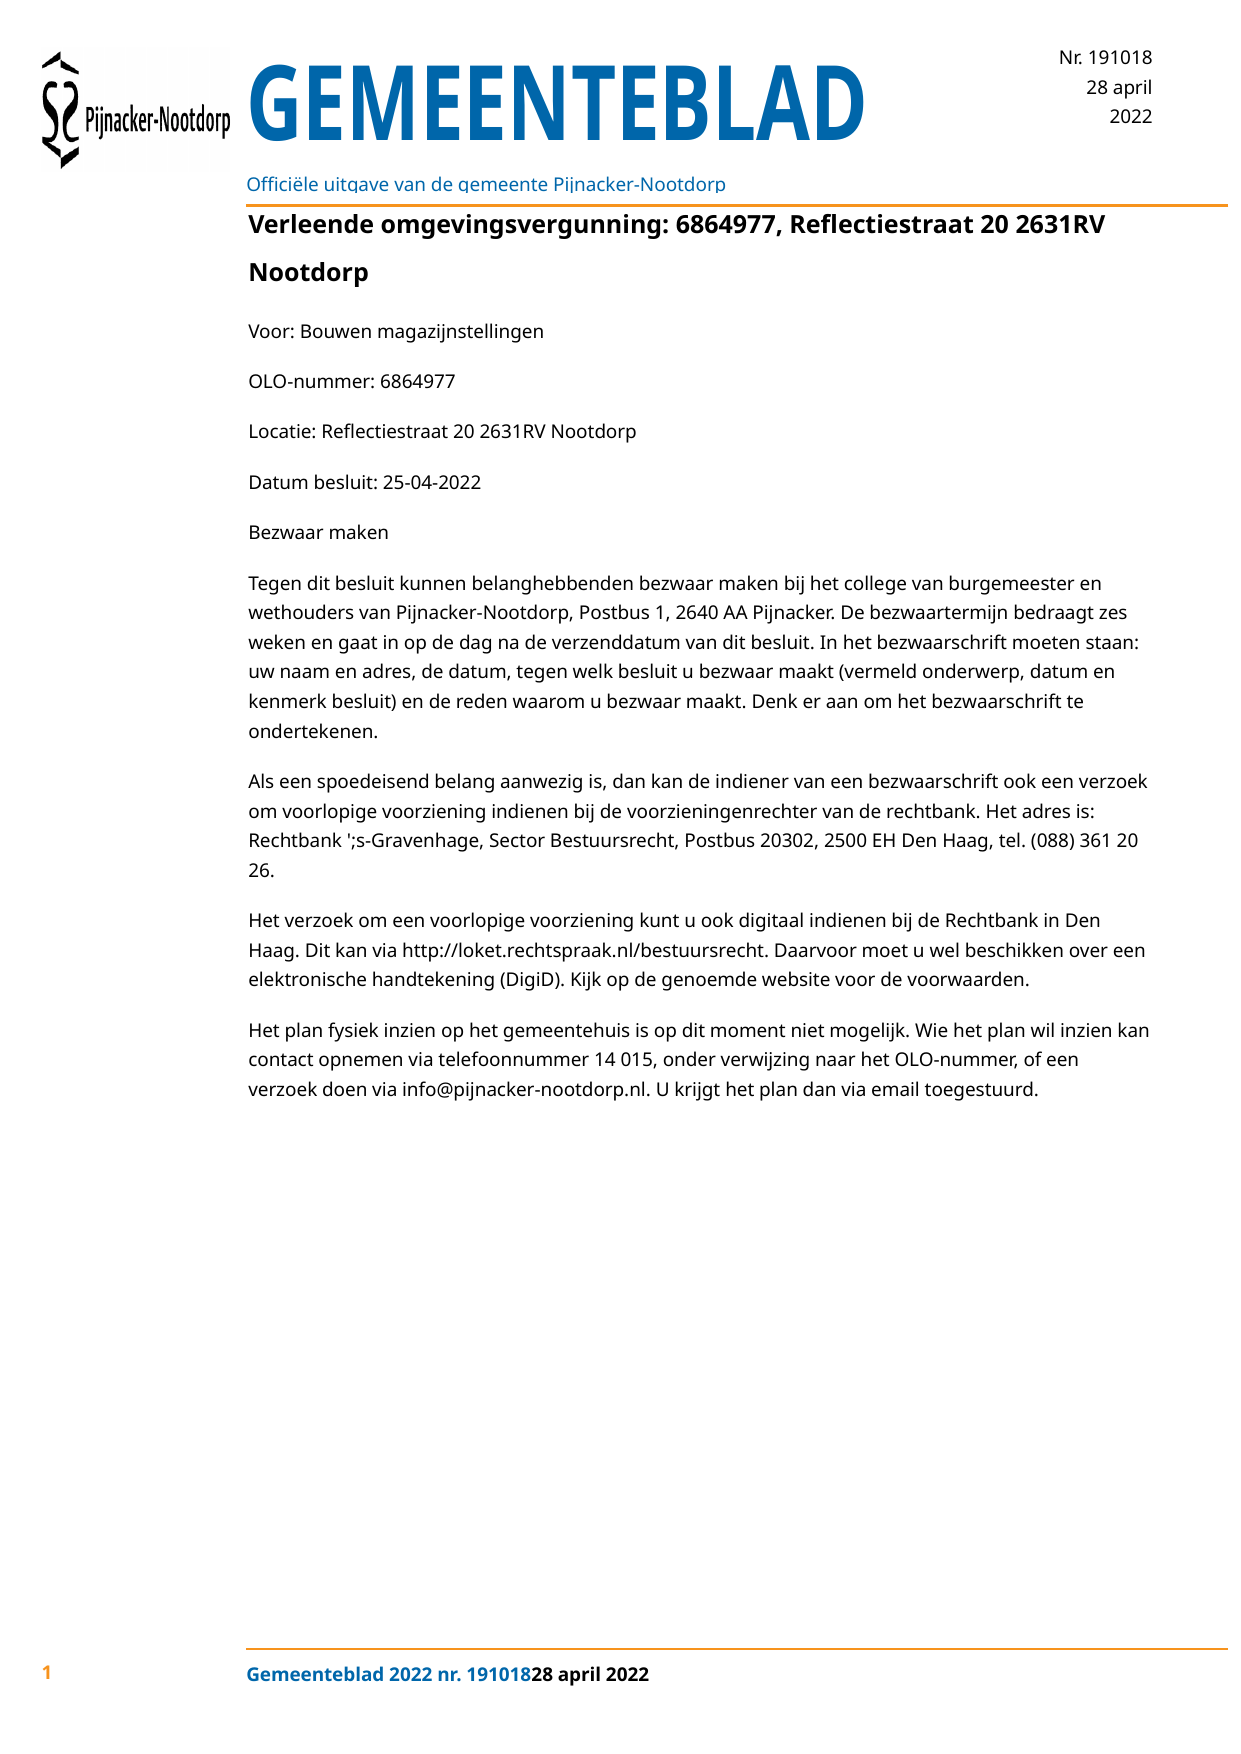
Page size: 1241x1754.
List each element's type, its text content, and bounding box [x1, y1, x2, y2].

text Het verzoek om een voorlopige voorziening kunt u ook digitaal indienen bij de Rechtbank in Den Haag. Dit kan via http://loket.rechtspraak.nl/bestuursrecht. Daarvoor moet u wel beschikken over een elektronische handtekening (DigiD). Kijk op de genoemde website voor de voorwaarden. [248, 907, 1152, 992]
picture [41, 47, 231, 172]
text Verleende omgevingsvergunning: 6864977, Reflectiestraat 20 2631RV Nootdorp [248, 207, 1152, 288]
text Tegen dit besluit kunnen belanghebbenden bezwaar maken bij het college van burgemeester en wethouders van Pijnacker-Nootdorp, Postbus 1, 2640 AA Pijnacker. De bezwaartermijn bedraagt zes weken en gaat in op de dag na de verzenddatum van dit besluit. In het bezwaarschrift moeten staan: uw naam en adres, de datum, tegen welk besluit u bezwaar maakt (vermeld onderwerp, datum en kenmerk besluit) en de reden waarom u bezwaar maakt. Denk er aan om het bezwaarschrift te ondertekenen. [248, 570, 1152, 744]
text Bezwaar maken [248, 519, 1152, 545]
text Datum besluit: 25-04-2022 [248, 469, 1152, 495]
text Voor: Bouwen magazijnstellingen [248, 318, 1152, 344]
text OLO-nummer: 6864977 [248, 368, 1152, 394]
text Het plan fysiek inzien op het gemeentehuis is op dit moment niet mogelijk. Wie het plan wil inzien kan contact opnemen via telefoonnummer 14 015, onder verwijzing naar het OLO-nummer, of een verzoek doen via info@pijnacker-nootdorp.nl. U krijgt het plan dan via email toegestuurd. [248, 1017, 1152, 1102]
text Locatie: Reflectiestraat 20 2631RV Nootdorp [248, 419, 1152, 444]
text Als een spoedeisend belang aanwezig is, dan kan de indiener van een bezwaarschrift ook een verzoek om voorlopige voorziening indienen bij de voorzieningenrechter van de rechtbank. Het adres is: Rechtbank ';s-Gravenhage, Sector Bestuursrecht, Postbus 20302, 2500 EH Den Haag, tel. (088) 361 20 26. [248, 768, 1152, 883]
